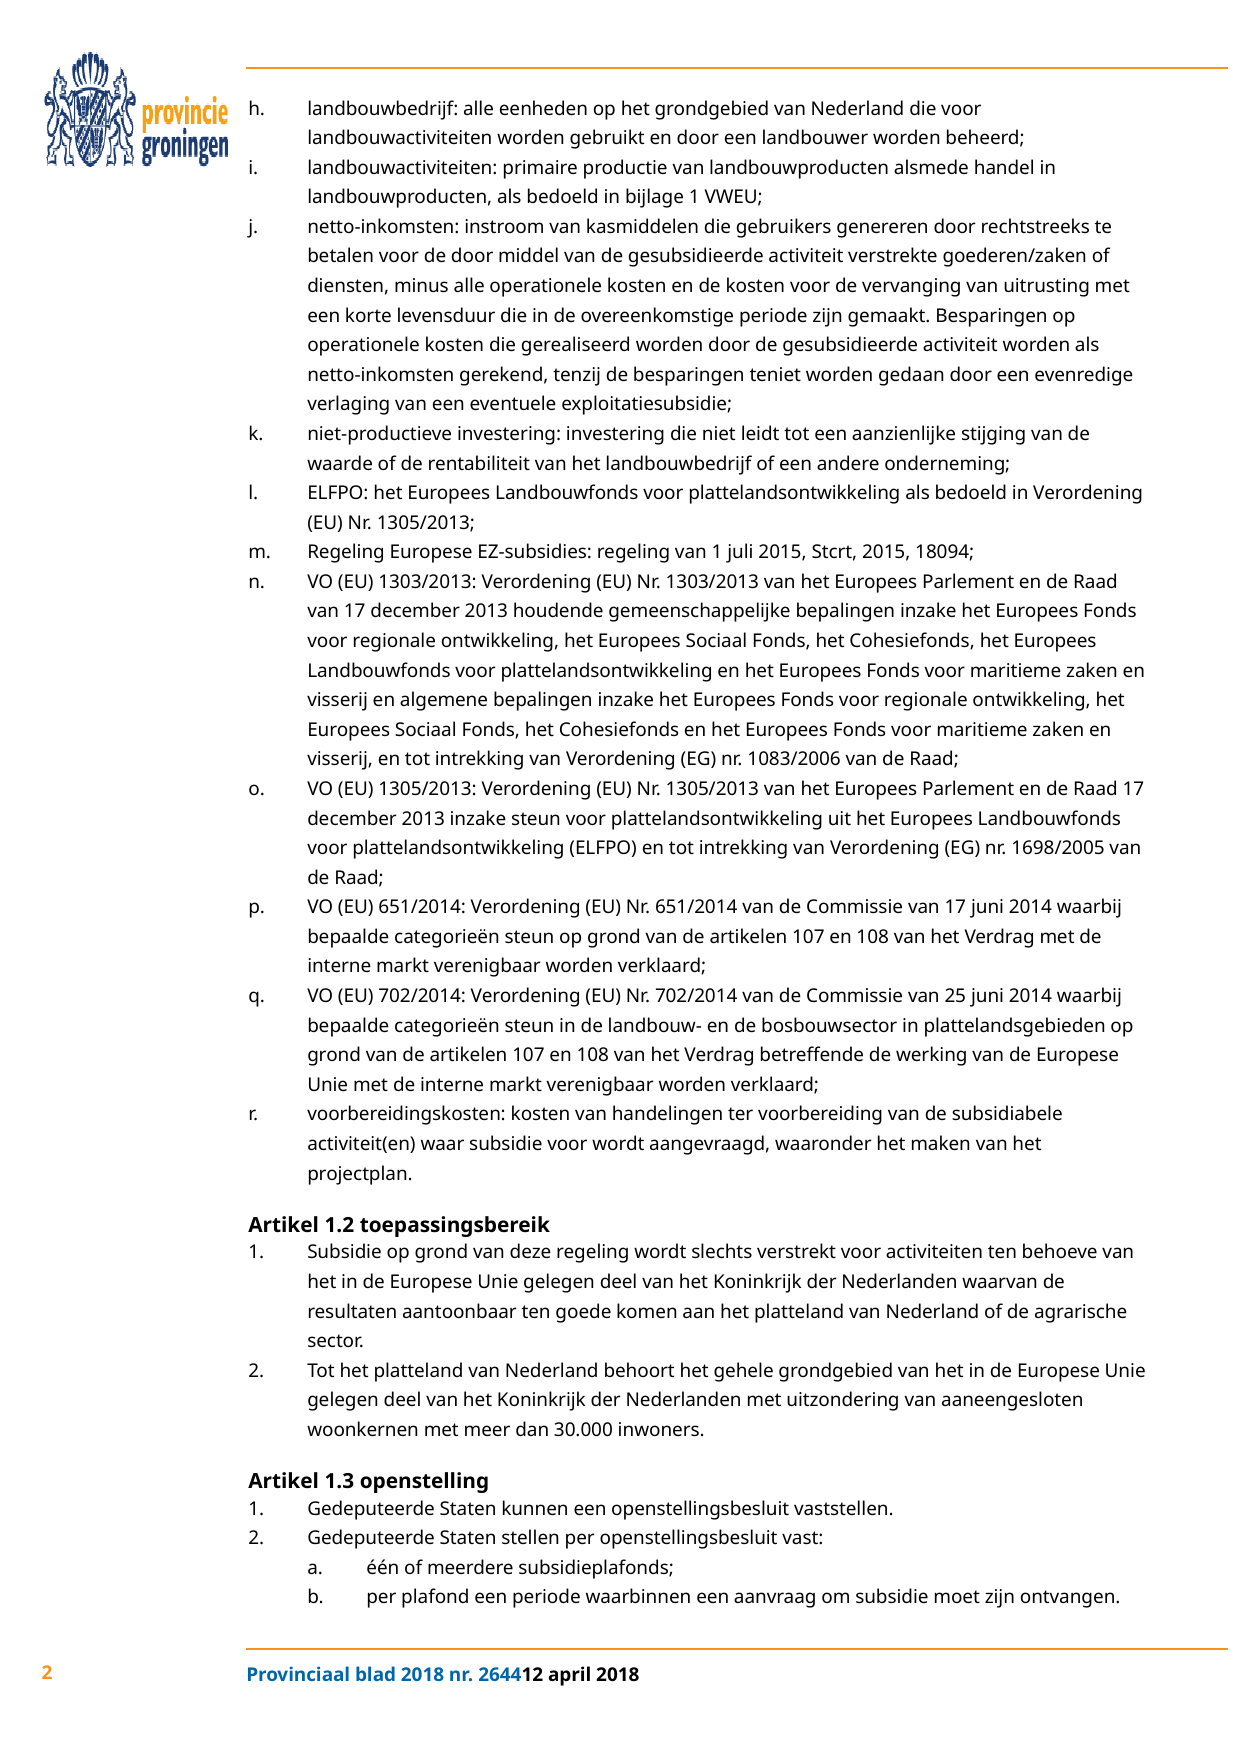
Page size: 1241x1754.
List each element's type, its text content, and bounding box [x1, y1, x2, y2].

list Gedeputeerde Staten kunnen een openstellingsbesluit vaststellen. [248, 1495, 1152, 1521]
list VO (EU) 1305/2013: Verordening (EU) Nr. 1305/2013 van het Europees Parlement en de Raad 17 december 2013 inzake steun voor plattelandsontwikkeling uit het Europees Landbouwfonds voor plattelandsontwikkeling (ELFPO) en tot intrekking van Verordening (EG) nr. 1698/2005 van de Raad; [248, 775, 1152, 890]
list één of meerdere subsidieplafonds; [307, 1554, 1152, 1580]
list voorbereidingskosten: kosten van handelingen ter voorbereiding van de subsidiabele activiteit(en) waar subsidie voor wordt aangevraagd, waaronder het maken van het projectplan. [248, 1101, 1152, 1186]
list per plafond een periode waarbinnen een aanvraag om subsidie moet zijn ontvangen. [307, 1584, 1152, 1609]
list VO (EU) 1303/2013: Verordening (EU) Nr. 1303/2013 van het Europees Parlement en de Raad van 17 december 2013 houdende gemeenschappelijke bepalingen inzake het Europees Fonds voor regionale ontwikkeling, het Europees Sociaal Fonds, het Cohesiefonds, het Europees Landbouwfonds voor plattelandsontwikkeling en het Europees Fonds voor maritieme zaken en visserij en algemene bepalingen inzake het Europees Fonds voor regionale ontwikkeling, het Europees Sociaal Fonds, het Cohesiefonds en het Europees Fonds voor maritieme zaken en visserij, en tot intrekking van Verordening (EG) nr. 1083/2006 van de Raad; [248, 568, 1152, 771]
list netto-inkomsten: instroom van kasmiddelen die gebruikers genereren door rechtstreeks te betalen voor de door middel van de gesubsidieerde activiteit verstrekte goederen/zaken of diensten, minus alle operationele kosten en de kosten voor de vervanging van uitrusting met een korte levensduur die in de overeenkomstige periode zijn gemaakt. Besparingen op operationele kosten die gerealiseerd worden door de gesubsidieerde activiteit worden als netto-inkomsten gerekend, tenzij de besparingen teniet worden gedaan door een evenredige verlaging van een eventuele exploitatiesubsidie; [248, 213, 1152, 416]
list Gedeputeerde Staten stellen per openstellingsbesluit vast: [248, 1524, 1152, 1550]
list VO (EU) 651/2014: Verordening (EU) Nr. 651/2014 van de Commissie van 17 juni 2014 waarbij bepaalde categorieën steun op grond van de artikelen 107 en 108 van het Verdrag met de interne markt verenigbaar worden verklaard; [248, 893, 1152, 978]
text Artikel 1.3 openstelling [248, 1467, 1152, 1495]
list ELFPO: het Europees Landbouwfonds voor plattelandsontwikkeling als bedoeld in Verordening (EU) Nr. 1305/2013; [248, 479, 1152, 535]
list VO (EU) 702/2014: Verordening (EU) Nr. 702/2014 van de Commissie van 25 juni 2014 waarbij bepaalde categorieën steun in de landbouw- en de bosbouwsector in plattelandsgebieden op grond van de artikelen 107 en 108 van het Verdrag betreffende de werking van de Europese Unie met de interne markt verenigbaar worden verklaard; [248, 982, 1152, 1097]
list niet-productieve investering: investering die niet leidt tot een aanzienlijke stijging van de waarde of de rentabiliteit van het landbouwbedrijf of een andere onderneming; [248, 420, 1152, 476]
list landbouwactiviteiten: primaire productie van landbouwproducten alsmede handel in landbouwproducten, als bedoeld in bijlage 1 VWEU; [248, 154, 1152, 209]
list Regeling Europese EZ-subsidies: regeling van 1 juli 2015, Stcrt, 2015, 18094; [248, 538, 1152, 564]
list landbouwbedrijf: alle eenheden op het grondgebied van Nederland die voor landbouwactiviteiten worden gebruikt en door een landbouwer worden beheerd; [248, 95, 1152, 150]
list Subsidie op grond van deze regeling wordt slechts verstrekt voor activiteiten ten behoeve van het in de Europese Unie gelegen deel van het Koninkrijk der Nederlanden waarvan de resultaten aantoonbaar ten goede komen aan het platteland van Nederland of de agrarische sector. [248, 1239, 1152, 1353]
list Tot het platteland van Nederland behoort het gehele grondgebied van het in de Europese Unie gelegen deel van het Koninkrijk der Nederlanden met uitzondering van aaneengesloten woonkernen met meer dan 30.000 inwoners. [248, 1357, 1152, 1442]
text Artikel 1.2 toepassingsbereik [248, 1210, 1152, 1239]
picture [41, 47, 231, 172]
